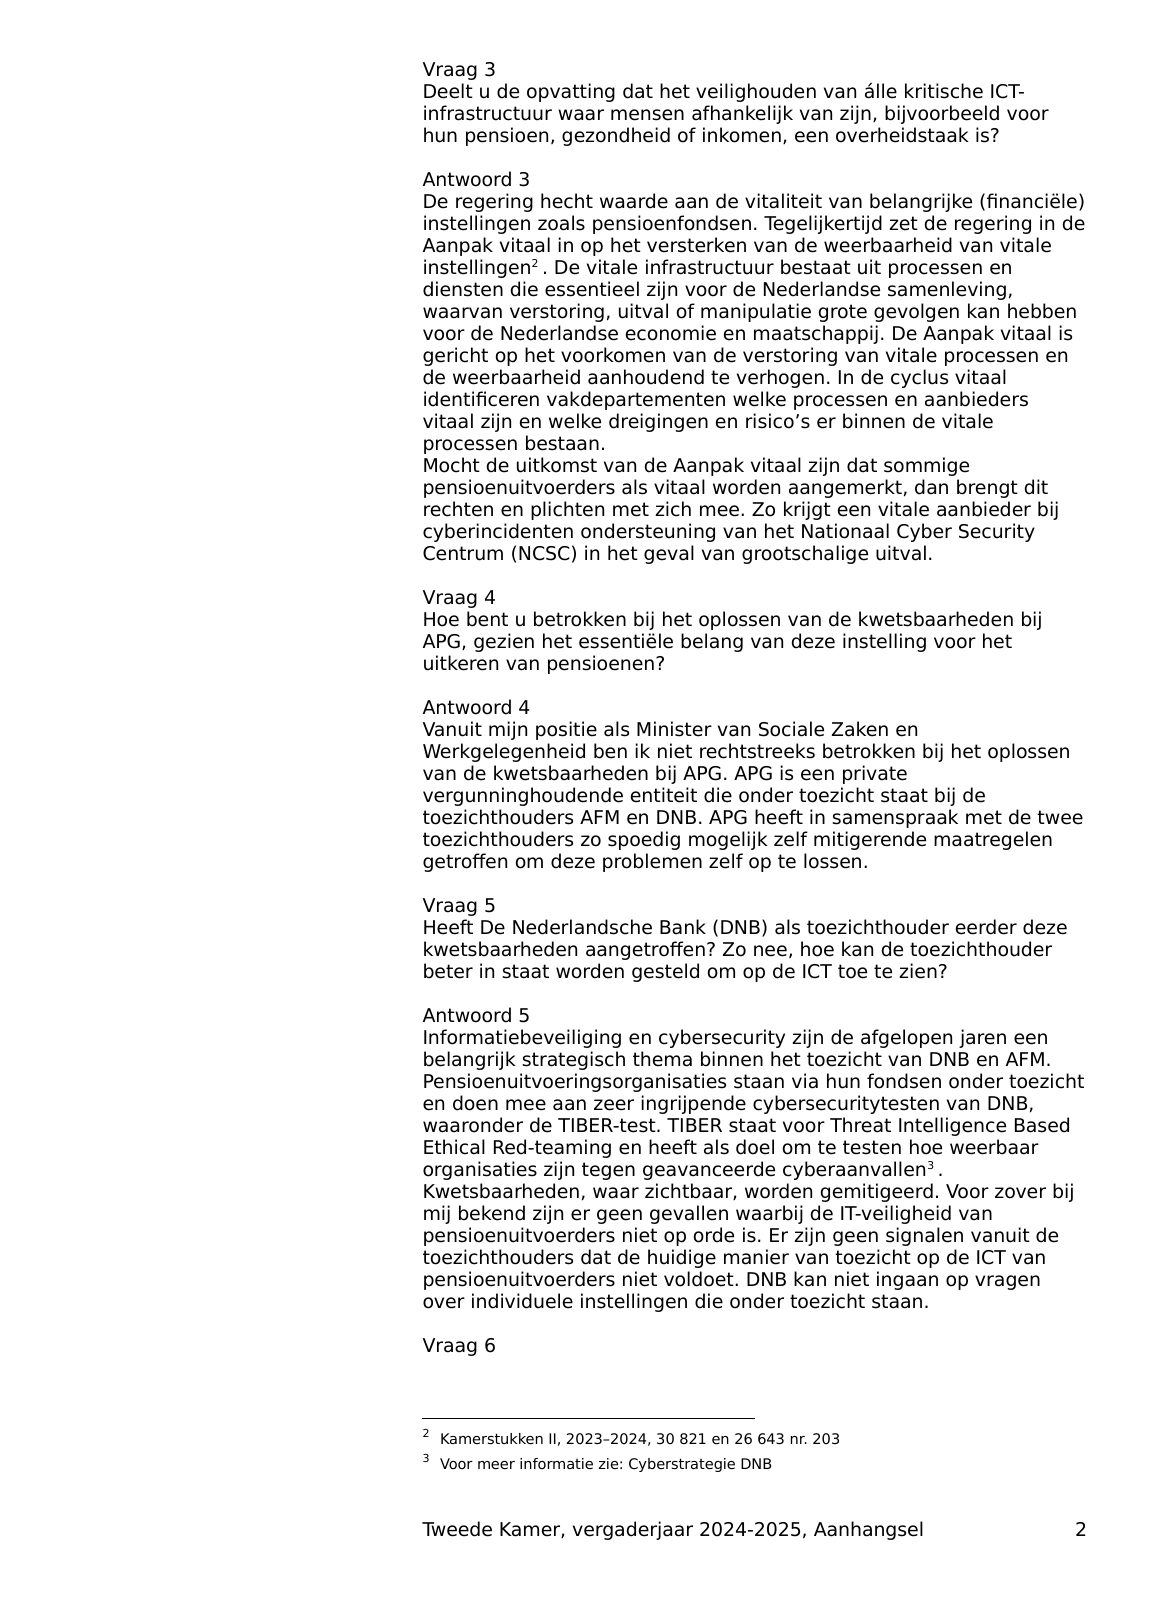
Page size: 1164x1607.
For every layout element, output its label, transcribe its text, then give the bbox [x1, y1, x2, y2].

text Vraag 3 [422, 59, 1087, 81]
text Vraag 4 [422, 587, 1087, 609]
text De regering hecht waarde aan de vitaliteit van belangrijke (financiële) instellingen zoals pensioenfondsen. Tegelijkertijd zet de regering in de Aanpak vitaal in op het versterken van de weerbaarheid van vitale instellingen. De vitale infrastructuur bestaat uit processen en diensten die essentieel zijn voor de Nederlandse samenleving, waarvan verstoring, uitval of manipulatie grote gevolgen kan hebben voor de Nederlandse economie en maatschappij. De Aanpak vitaal is gericht op het voorkomen van de verstoring van vitale processen en de weerbaarheid aanhoudend te verhogen. In de cyclus vitaal identificeren vakdepartementen welke processen en aanbieders vitaal zijn en welke dreigingen en risico’s er binnen de vitale processen bestaan. [422, 191, 1087, 455]
text Heeft De Nederlandsche Bank (DNB) als toezichthouder eerder deze kwetsbaarheden aangetroffen? Zo nee, hoe kan de toezichthouder beter in staat worden gesteld om op de ICT toe te zien? [422, 917, 1087, 983]
text Deelt u de opvatting dat het veilighouden van álle kritische ICT-infrastructuur waar mensen afhankelijk van zijn, bijvoorbeeld voor hun pensioen, gezondheid of inkomen, een overheidstaak is? [422, 81, 1087, 147]
text Vanuit mijn positie als Minister van Sociale Zaken en Werkgelegenheid ben ik niet rechtstreeks betrokken bij het oplossen van de kwetsbaarheden bij APG. APG is een private vergunninghoudende entiteit die onder toezicht staat bij de toezichthouders AFM en DNB. APG heeft in samenspraak met de twee toezichthouders zo spoedig mogelijk zelf mitigerende maatregelen getroffen om deze problemen zelf op te lossen. [422, 719, 1087, 873]
text Mocht de uitkomst van de Aanpak vitaal zijn dat sommige pensioenuitvoerders als vitaal worden aangemerkt, dan brengt dit rechten en plichten met zich mee. Zo krijgt een vitale aanbieder bij cyberincidenten ondersteuning van het Nationaal Cyber Security Centrum (NCSC) in het geval van grootschalige uitval. [422, 455, 1087, 565]
text Pensioenuitvoeringsorganisaties staan via hun fondsen onder toezicht en doen mee aan zeer ingrijpende cybersecuritytesten van DNB, waaronder de TIBER-test. TIBER staat voor Threat Intelligence Based Ethical Red-teaming en heeft als doel om te testen hoe weerbaar organisaties zijn tegen geavanceerde cyberaanvallen. Kwetsbaarheden, waar zichtbaar, worden gemitigeerd. Voor zover bij mij bekend zijn er geen gevallen waarbij de IT-veiligheid van pensioenuitvoerders niet op orde is. Er zijn geen signalen vanuit de toezichthouders dat de huidige manier van toezicht op de ICT van pensioenuitvoerders niet voldoet. DNB kan niet ingaan op vragen over individuele instellingen die onder toezicht staan. [422, 1071, 1087, 1313]
text Antwoord 4 [422, 697, 1087, 719]
text Vraag 6 [422, 1335, 1087, 1357]
text Kamerstukken II, 2023–2024, 30 821 en 26 643 nr. 203 [422, 1427, 1087, 1449]
text Vraag 5 [422, 895, 1087, 917]
text Voor meer informatie zie: Cyberstrategie DNB [422, 1452, 1087, 1474]
text Antwoord 3 [422, 169, 1087, 191]
text Informatiebeveiliging en cybersecurity zijn de afgelopen jaren een belangrijk strategisch thema binnen het toezicht van DNB en AFM. [422, 1027, 1087, 1071]
text Antwoord 5 [422, 1005, 1087, 1027]
text Hoe bent u betrokken bij het oplossen van de kwetsbaarheden bij APG, gezien het essentiële belang van deze instelling voor het uitkeren van pensioenen? [422, 609, 1087, 675]
